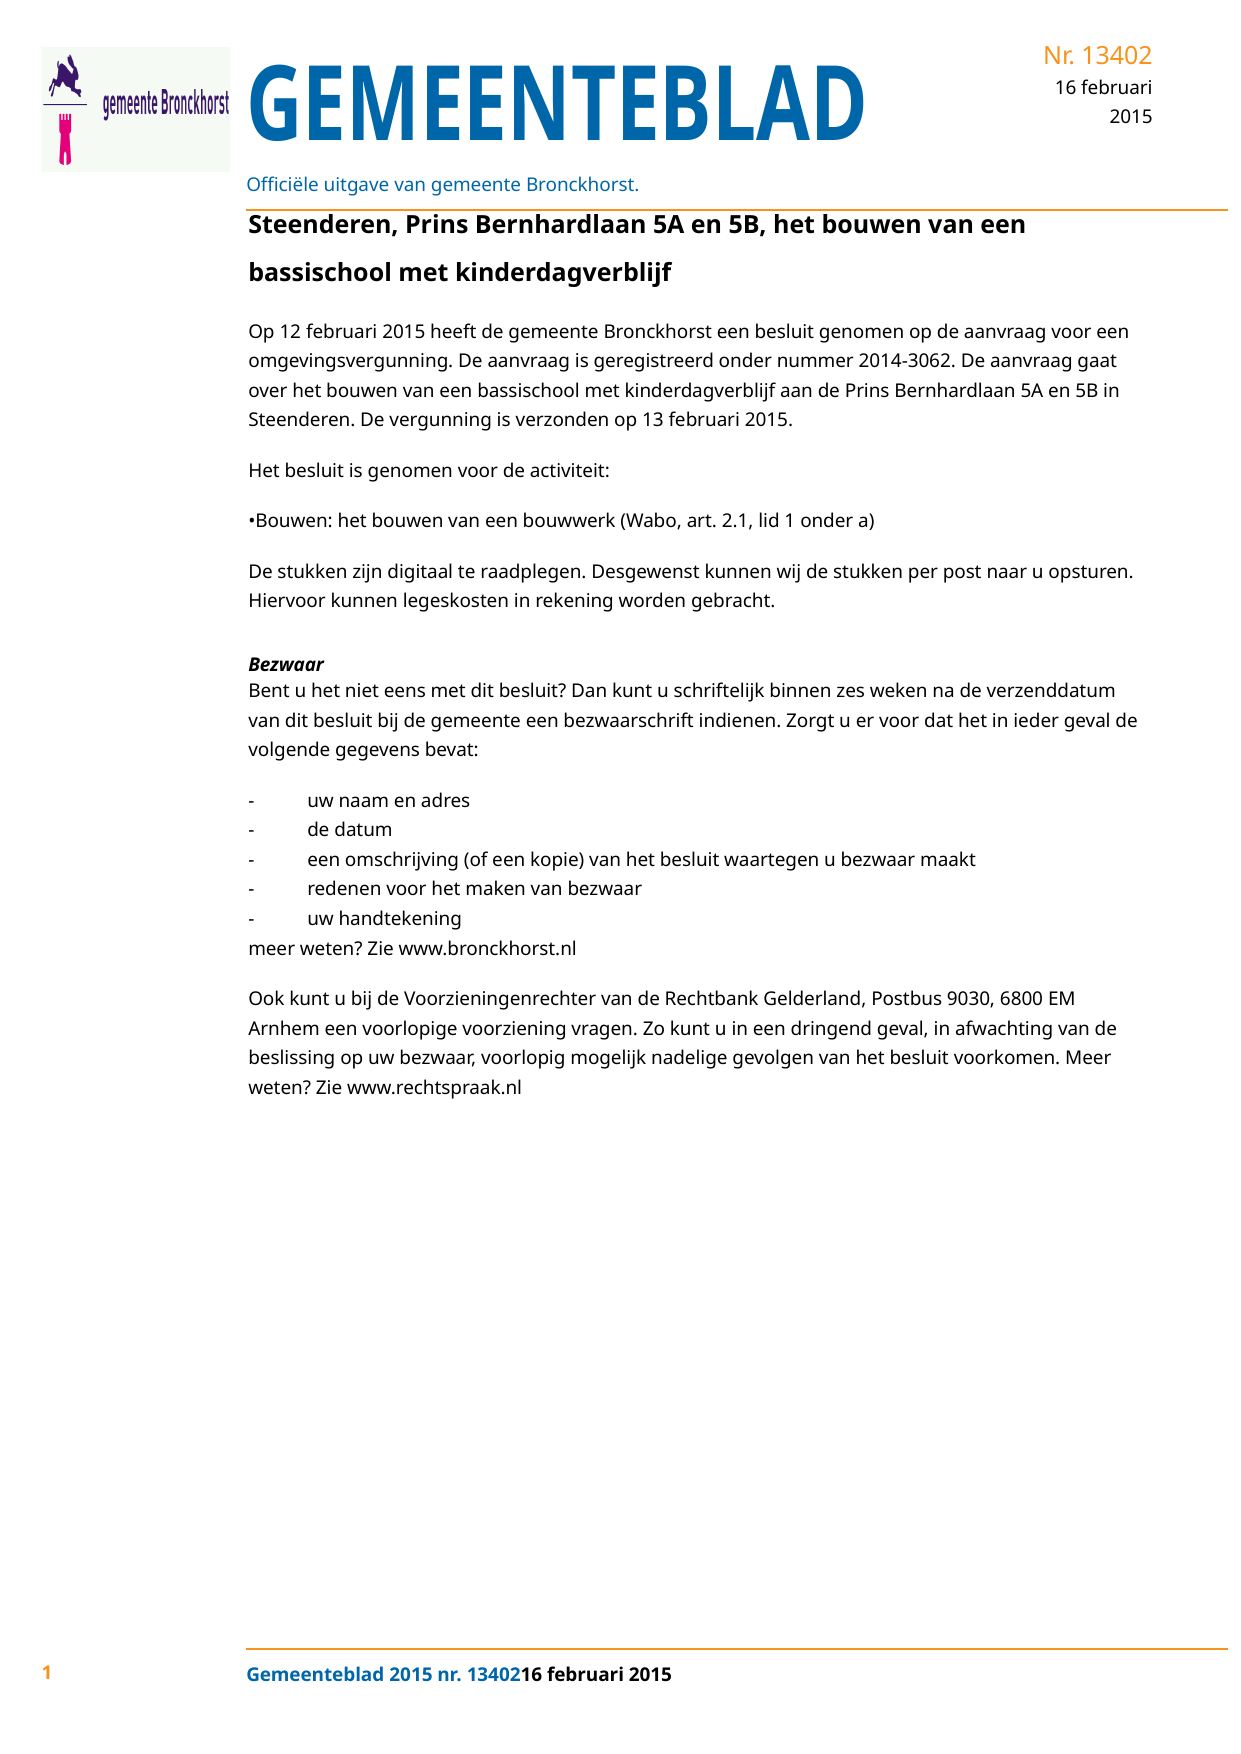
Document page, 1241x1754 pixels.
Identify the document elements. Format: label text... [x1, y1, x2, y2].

text Het besluit is genomen voor de activiteit: [248, 457, 1152, 483]
list uw handtekening [248, 905, 1152, 931]
list een omschrijving (of een kopie) van het besluit waartegen u bezwaar maakt [248, 846, 1152, 872]
picture [41, 47, 231, 172]
text Steenderen, Prins Bernhardlaan 5A en 5B, het bouwen van een bassischool met kinderdagverblijf [248, 211, 1152, 288]
text Bent u het niet eens met dit besluit? Dan kunt u schriftelijk binnen zes weken na de verzenddatum van dit besluit bij de gemeente een bezwaarschrift indienen. Zorgt u er voor dat het in ieder geval de volgende gegevens bevat: [248, 677, 1152, 762]
list de datum [248, 816, 1152, 842]
text De stukken zijn digitaal te raadplegen. Desgewenst kunnen wij de stukken per post naar u opsturen. Hiervoor kunnen legeskosten in rekening worden gebracht. [248, 558, 1152, 613]
list uw naam en adres [248, 787, 1152, 812]
text •Bouwen: het bouwen van een bouwwerk (Wabo, art. 2.1, lid 1 onder a) [248, 507, 1152, 533]
text meer weten? Zie www.bronckhorst.nl [248, 935, 1152, 960]
text Bezwaar [248, 651, 1152, 677]
text Op 12 februari 2015 heeft de gemeente Bronckhorst een besluit genomen op de aanvraag voor een omgevingsvergunning. De aanvraag is geregistreerd onder nummer 2014-3062. De aanvraag gaat over het bouwen van een bassischool met kinderdagverblijf aan de Prins Bernhardlaan 5A en 5B in Steenderen. De vergunning is verzonden op 13 februari 2015. [248, 318, 1152, 432]
list redenen voor het maken van bezwaar [248, 876, 1152, 901]
text Ook kunt u bij de Voorzieningenrechter van de Rechtbank Gelderland, Postbus 9030, 6800 EM Arnhem een voorlopige voorziening vragen. Zo kunt u in een dringend geval, in afwachting van de beslissing op uw bezwaar, voorlopig mogelijk nadelige gevolgen van het besluit voorkomen. Meer weten? Zie www.rechtspraak.nl [248, 985, 1152, 1099]
